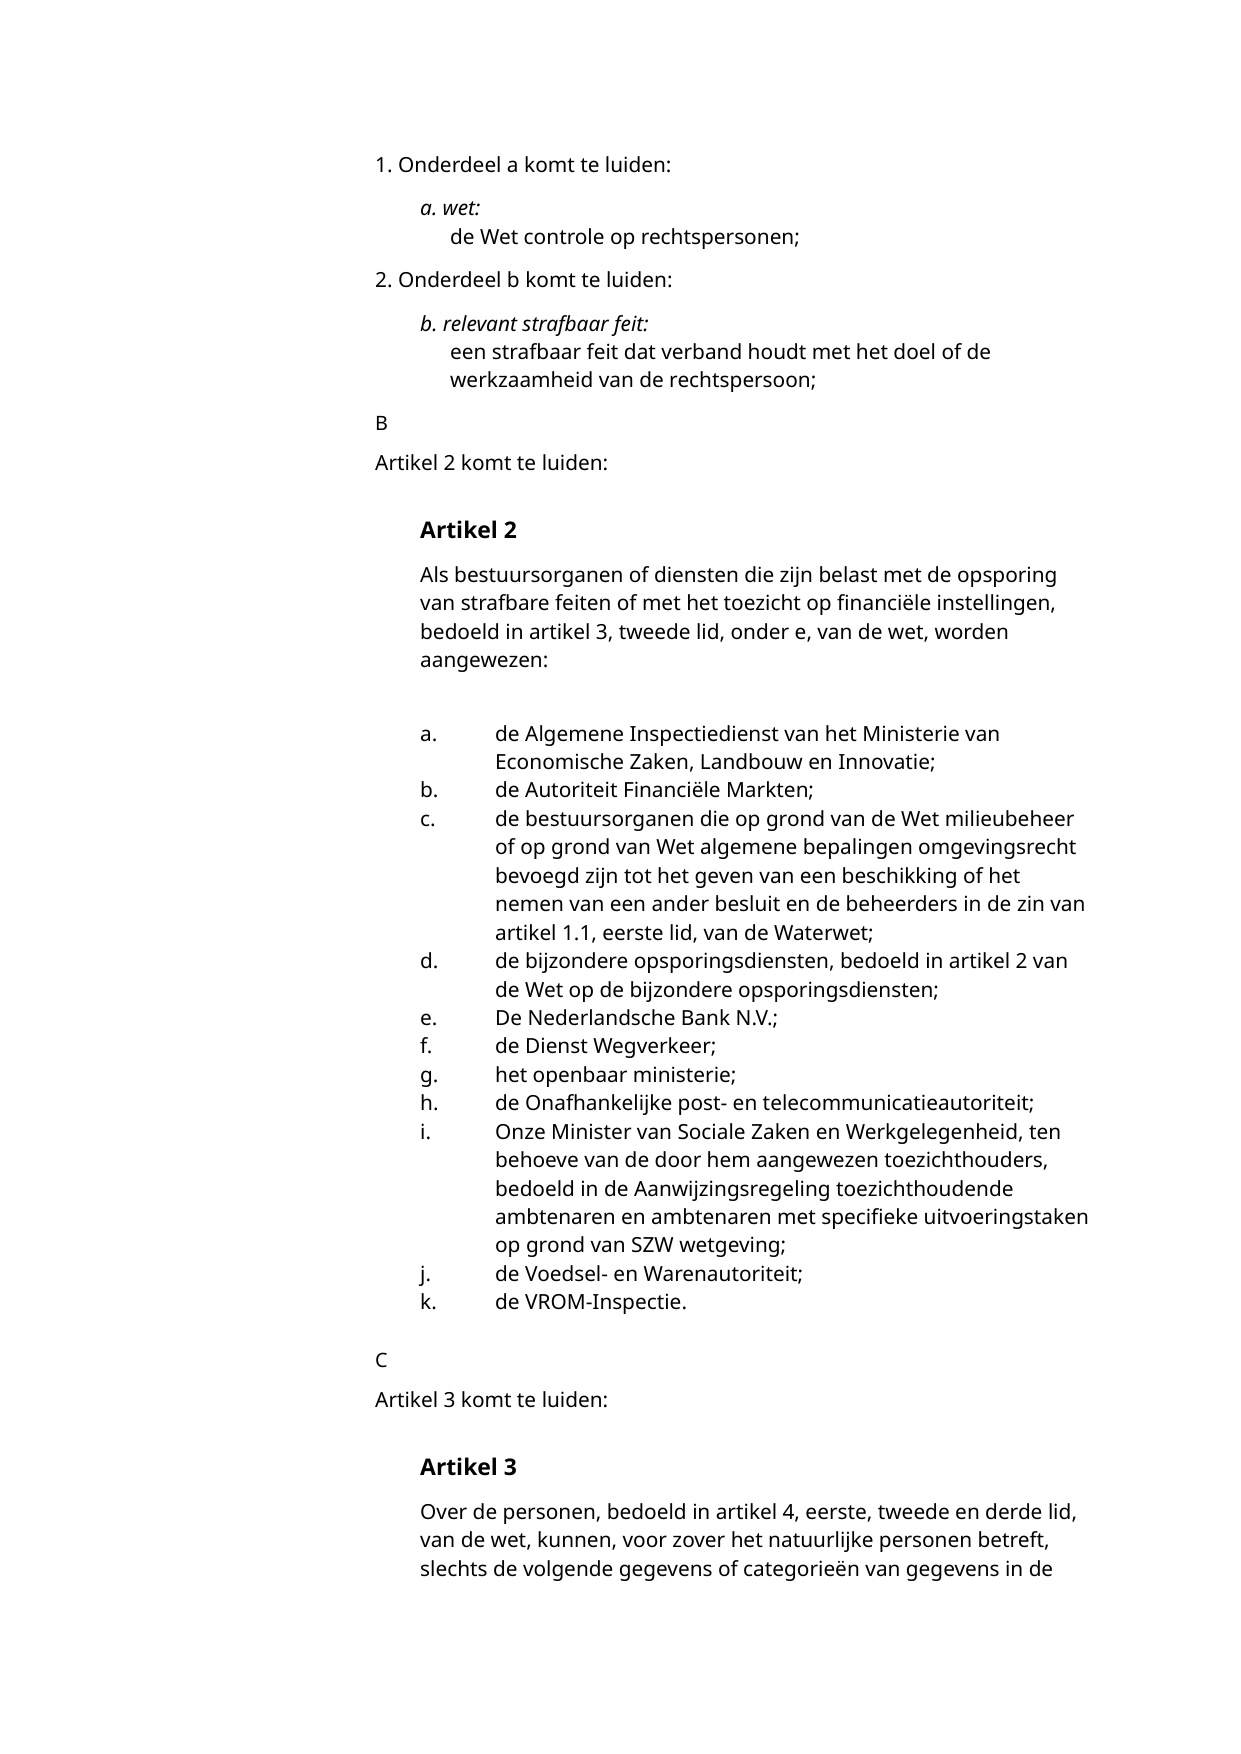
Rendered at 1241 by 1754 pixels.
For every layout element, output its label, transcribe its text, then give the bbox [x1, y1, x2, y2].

list De Nederlandsche Bank N.V.; [420, 1003, 1090, 1032]
list de Onafhankelijke post- en telecommunicatieautoriteit; [420, 1088, 1090, 1117]
list de Voedsel- en Warenautoriteit; [420, 1259, 1090, 1287]
list de Autoriteit Financiële Markten; [420, 776, 1090, 804]
text a. wet: [420, 193, 1090, 222]
list de bijzondere opsporingsdiensten, bedoeld in artikel 2 van de Wet op de bijzondere opsporingsdiensten; [420, 946, 1090, 1003]
text 2. Onderdeel b komt te luiden: [375, 265, 1090, 294]
text C [375, 1346, 1090, 1373]
list Onze Minister van Sociale Zaken en Werkgelegenheid, ten behoeve van de door hem aangewezen toezichthouders, bedoeld in de Aanwijzingsregeling toezichthoudende ambtenaren en ambtenaren met specifieke uitvoeringstaken op grond van SZW wetgeving; [420, 1117, 1090, 1259]
text B [375, 409, 1090, 436]
list de Algemene Inspectiedienst van het Ministerie van Economische Zaken, Landbouw en Innovatie; [420, 719, 1090, 776]
text Als bestuursorganen of diensten die zijn belast met de opsporing van strafbare feiten of met het toezicht op financiële instellingen, bedoeld in artikel 3, tweede lid, onder e, van de wet, worden aangewezen: [420, 560, 1090, 674]
list de VROM-Inspectie. [420, 1287, 1090, 1316]
text de Wet controle op rechtspersonen; [450, 222, 1090, 250]
text een strafbaar feit dat verband houdt met het doel of de werkzaamheid van de rechtspersoon; [450, 337, 1090, 394]
text Artikel 2 komt te luiden: [375, 448, 1090, 476]
text b. relevant strafbaar feit: [420, 309, 1090, 337]
text Artikel 3 komt te luiden: [375, 1385, 1090, 1413]
list de Dienst Wegverkeer; [420, 1032, 1090, 1060]
subtitle Artikel 3 [420, 1451, 1090, 1482]
text Over de personen, bedoeld in artikel 4, eerste, tweede en derde lid, van de wet, kunnen, voor zover het natuurlijke personen betreft, slechts de volgende gegevens of categorieën van gegevens in de [420, 1497, 1090, 1582]
text 1. Onderdeel a komt te luiden: [375, 150, 1090, 178]
subtitle Artikel 2 [420, 514, 1090, 545]
list de bestuursorganen die op grond van de Wet milieubeheer of op grond van Wet algemene bepalingen omgevingsrecht bevoegd zijn tot het geven van een beschikking of het nemen van een ander besluit en de beheerders in de zin van artikel 1.1, eerste lid, van de Waterwet; [420, 804, 1090, 946]
list het openbaar ministerie; [420, 1060, 1090, 1088]
